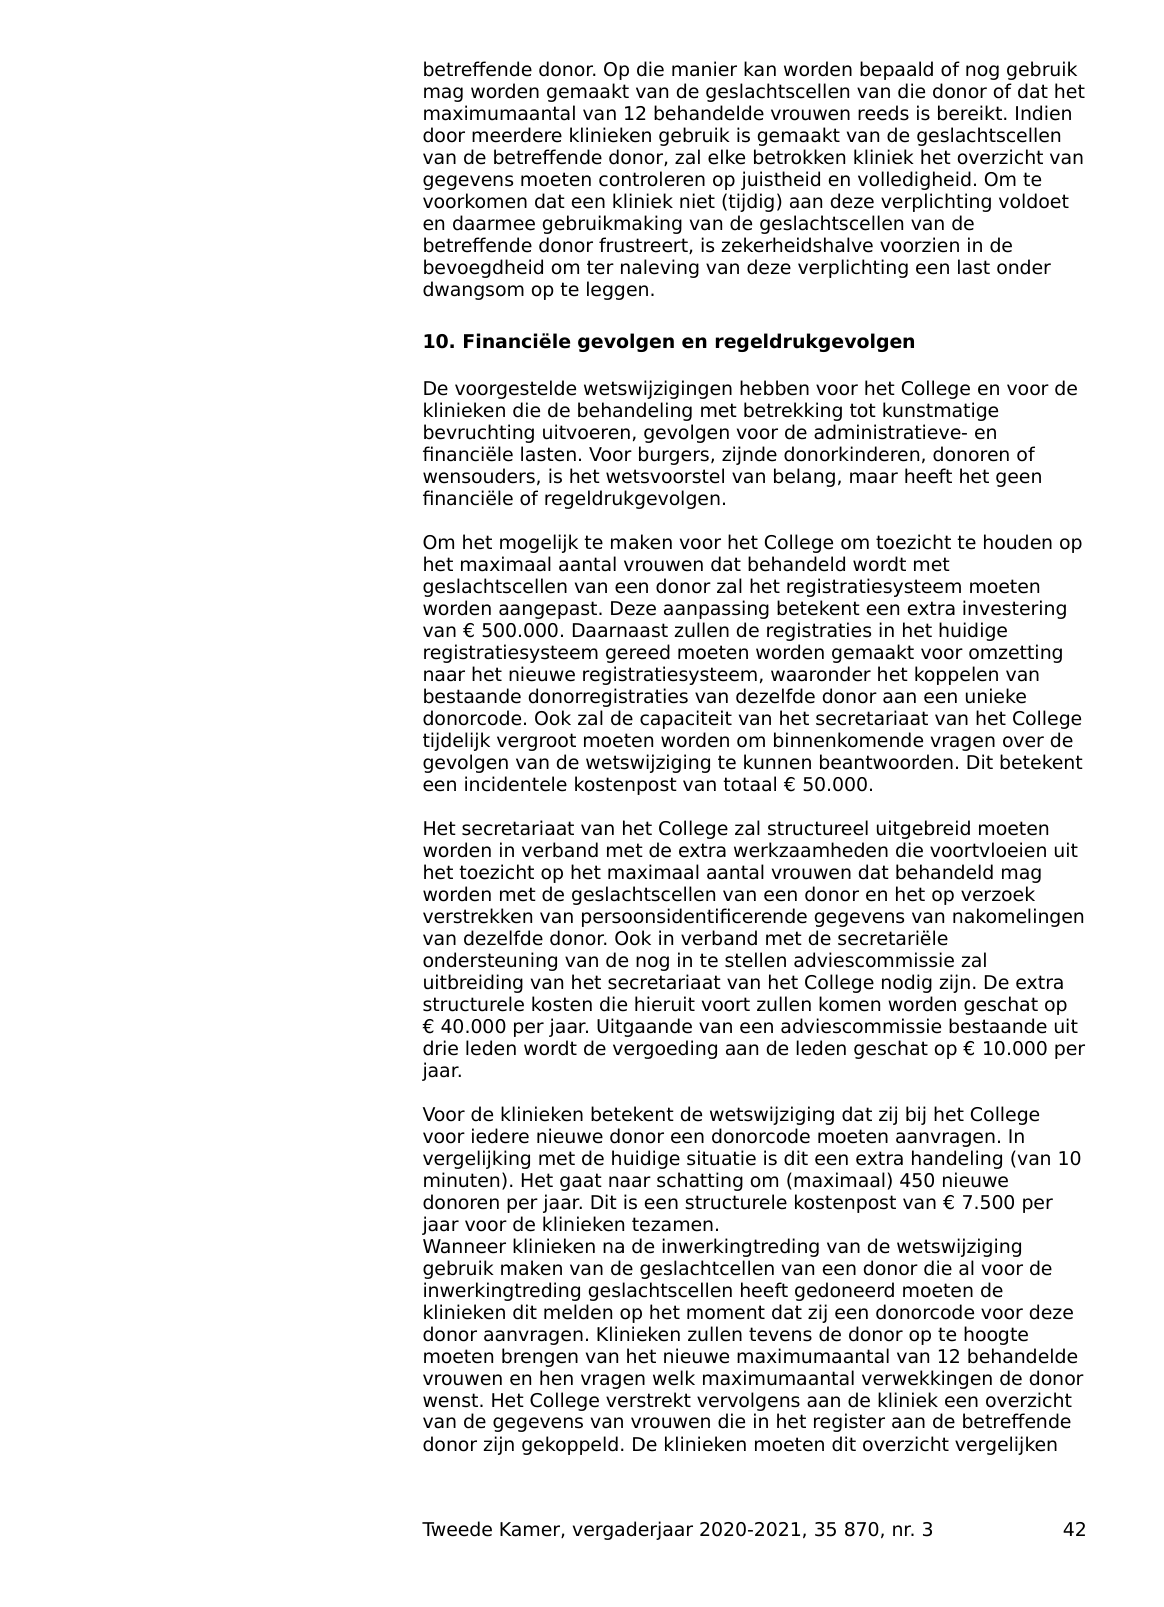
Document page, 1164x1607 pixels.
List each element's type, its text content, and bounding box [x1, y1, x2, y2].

subtitle 10. Financiële gevolgen en regeldrukgevolgen [422, 331, 1087, 353]
text Het secretariaat van het College zal structureel uitgebreid moeten worden in verband met de extra werkzaamheden die voortvloeien uit het toezicht op het maximaal aantal vrouwen dat behandeld mag worden met de geslachtscellen van een donor en het op verzoek verstrekken van persoonsidentificerende gegevens van nakomelingen van dezelfde donor. Ook in verband met de secretariële ondersteuning van de nog in te stellen adviescommissie zal uitbreiding van het secretariaat van het College nodig zijn. De extra structurele kosten die hieruit voort zullen komen worden geschat op € 40.000 per jaar. Uitgaande van een adviescommissie bestaande uit drie leden wordt de vergoeding aan de leden geschat op € 10.000 per jaar. [422, 818, 1087, 1082]
text Wanneer klinieken na de inwerkingtreding van de wetswijziging gebruik maken van de geslachtcellen van een donor die al voor de inwerkingtreding geslachtscellen heeft gedoneerd moeten de klinieken dit melden op het moment dat zij een donorcode voor deze donor aanvragen. Klinieken zullen tevens de donor op te hoogte moeten brengen van het nieuwe maximumaantal van 12 behandelde vrouwen en hen vragen welk maximumaantal verwekkingen de donor wenst. Het College verstrekt vervolgens aan de kliniek een overzicht van de gegevens van vrouwen die in het register aan de betreffende donor zijn gekoppeld. De klinieken moeten dit overzicht vergelijken [422, 1236, 1087, 1455]
text Voor de klinieken betekent de wetswijziging dat zij bij het College voor iedere nieuwe donor een donorcode moeten aanvragen. In vergelijking met de huidige situatie is dit een extra handeling (van 10 minuten). Het gaat naar schatting om (maximaal) 450 nieuwe donoren per jaar. Dit is een structurele kostenpost van € 7.500 per jaar voor de klinieken tezamen. [422, 1104, 1087, 1236]
text Om het mogelijk te maken voor het College om toezicht te houden op het maximaal aantal vrouwen dat behandeld wordt met geslachtscellen van een donor zal het registratiesysteem moeten worden aangepast. Deze aanpassing betekent een extra investering van € 500.000. Daarnaast zullen de registraties in het huidige registratiesysteem gereed moeten worden gemaakt voor omzetting naar het nieuwe registratiesysteem, waaronder het koppelen van bestaande donorregistraties van dezelfde donor aan een unieke donorcode. Ook zal de capaciteit van het secretariaat van het College tijdelijk vergroot moeten worden om binnenkomende vragen over de gevolgen van de wetswijziging te kunnen beantwoorden. Dit betekent een incidentele kostenpost van totaal € 50.000. [422, 532, 1087, 796]
text betreffende donor. Op die manier kan worden bepaald of nog gebruik mag worden gemaakt van de geslachtscellen van die donor of dat het maximumaantal van 12 behandelde vrouwen reeds is bereikt. Indien door meerdere klinieken gebruik is gemaakt van de geslachtscellen van de betreffende donor, zal elke betrokken kliniek het overzicht van gegevens moeten controleren op juistheid en volledigheid. Om te voorkomen dat een kliniek niet (tijdig) aan deze verplichting voldoet en daarmee gebruikmaking van de geslachtscellen van de betreffende donor frustreert, is zekerheidshalve voorzien in de bevoegdheid om ter naleving van deze verplichting een last onder dwangsom op te leggen. [422, 59, 1087, 301]
text De voorgestelde wetswijzigingen hebben voor het College en voor de klinieken die de behandeling met betrekking tot kunstmatige bevruchting uitvoeren, gevolgen voor de administratieve- en financiële lasten. Voor burgers, zijnde donorkinderen, donoren of wensouders, is het wetsvoorstel van belang, maar heeft het geen financiële of regeldrukgevolgen. [422, 378, 1087, 510]
